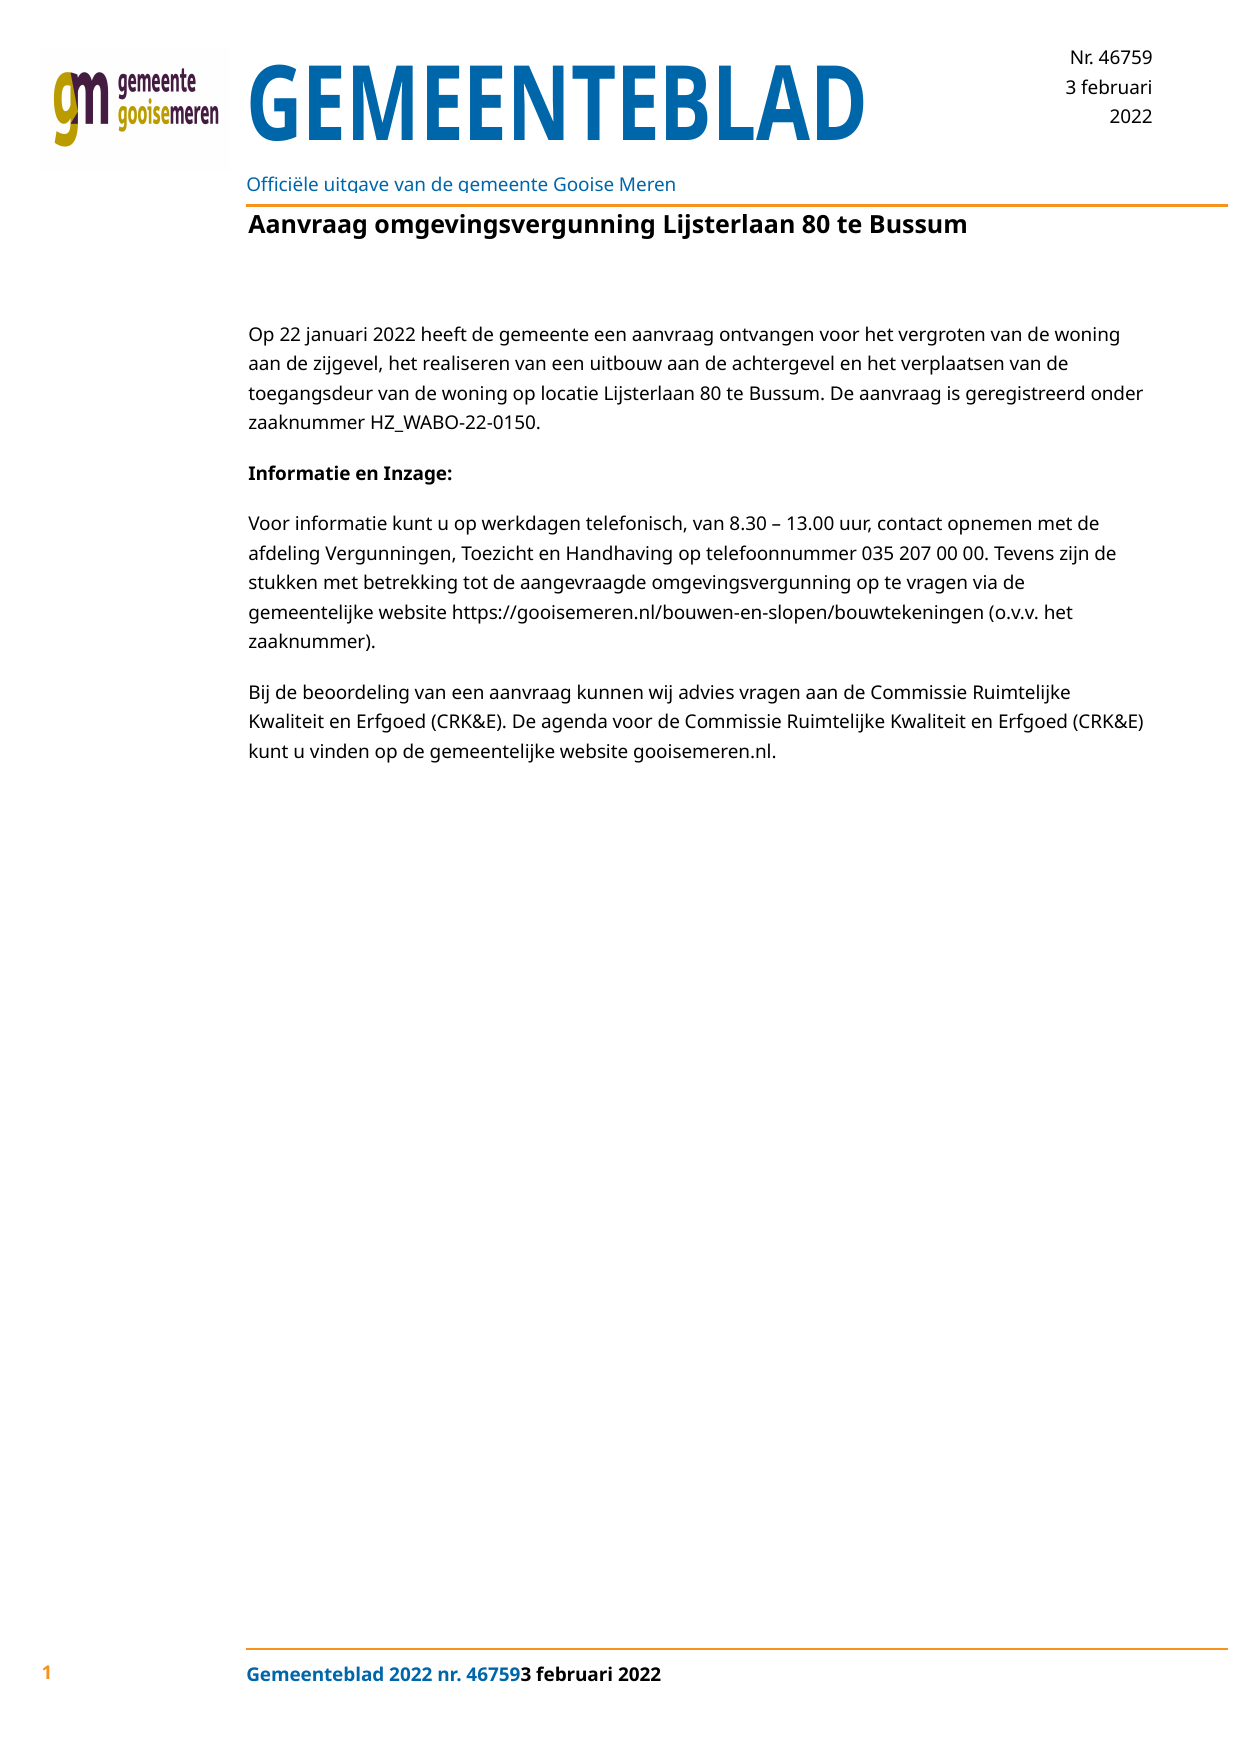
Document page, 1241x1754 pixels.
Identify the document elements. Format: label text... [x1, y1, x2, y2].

text Voor informatie kunt u op werkdagen telefonisch, van 8.30 – 13.00 uur, contact opnemen met de afdeling Vergunningen, Toezicht en Handhaving op telefoonnummer 035 207 00 00. Tevens zijn de stukken met betrekking tot de aangevraagde omgevingsvergunning op te vragen via de gemeentelijke website https://gooisemeren.nl/bouwen-en-slopen/bouwtekeningen (o.v.v. het zaaknummer). [248, 510, 1152, 654]
text Op 22 januari 2022 heeft de gemeente een aanvraag ontvangen voor het vergroten van de woning aan de zijgevel, het realiseren van een uitbouw aan de achtergevel en het verplaatsen van de toegangsdeur van de woning op locatie Lijsterlaan 80 te Bussum. De aanvraag is geregistreerd onder zaaknummer HZ_WABO-22-0150. [248, 321, 1152, 435]
text Informatie en Inzage: [248, 460, 1152, 486]
text Bij de beoordeling van een aanvraag kunnen wij advies vragen aan de Commissie Ruimtelijke Kwaliteit en Erfgoed (CRK&E). De agenda voor de Commissie Ruimtelijke Kwaliteit en Erfgoed (CRK&E) kunt u vinden op de gemeentelijke website gooisemeren.nl. [248, 679, 1152, 764]
text Aanvraag omgevingsvergunning Lijsterlaan 80 te Bussum [248, 207, 1152, 241]
picture [41, 47, 231, 172]
